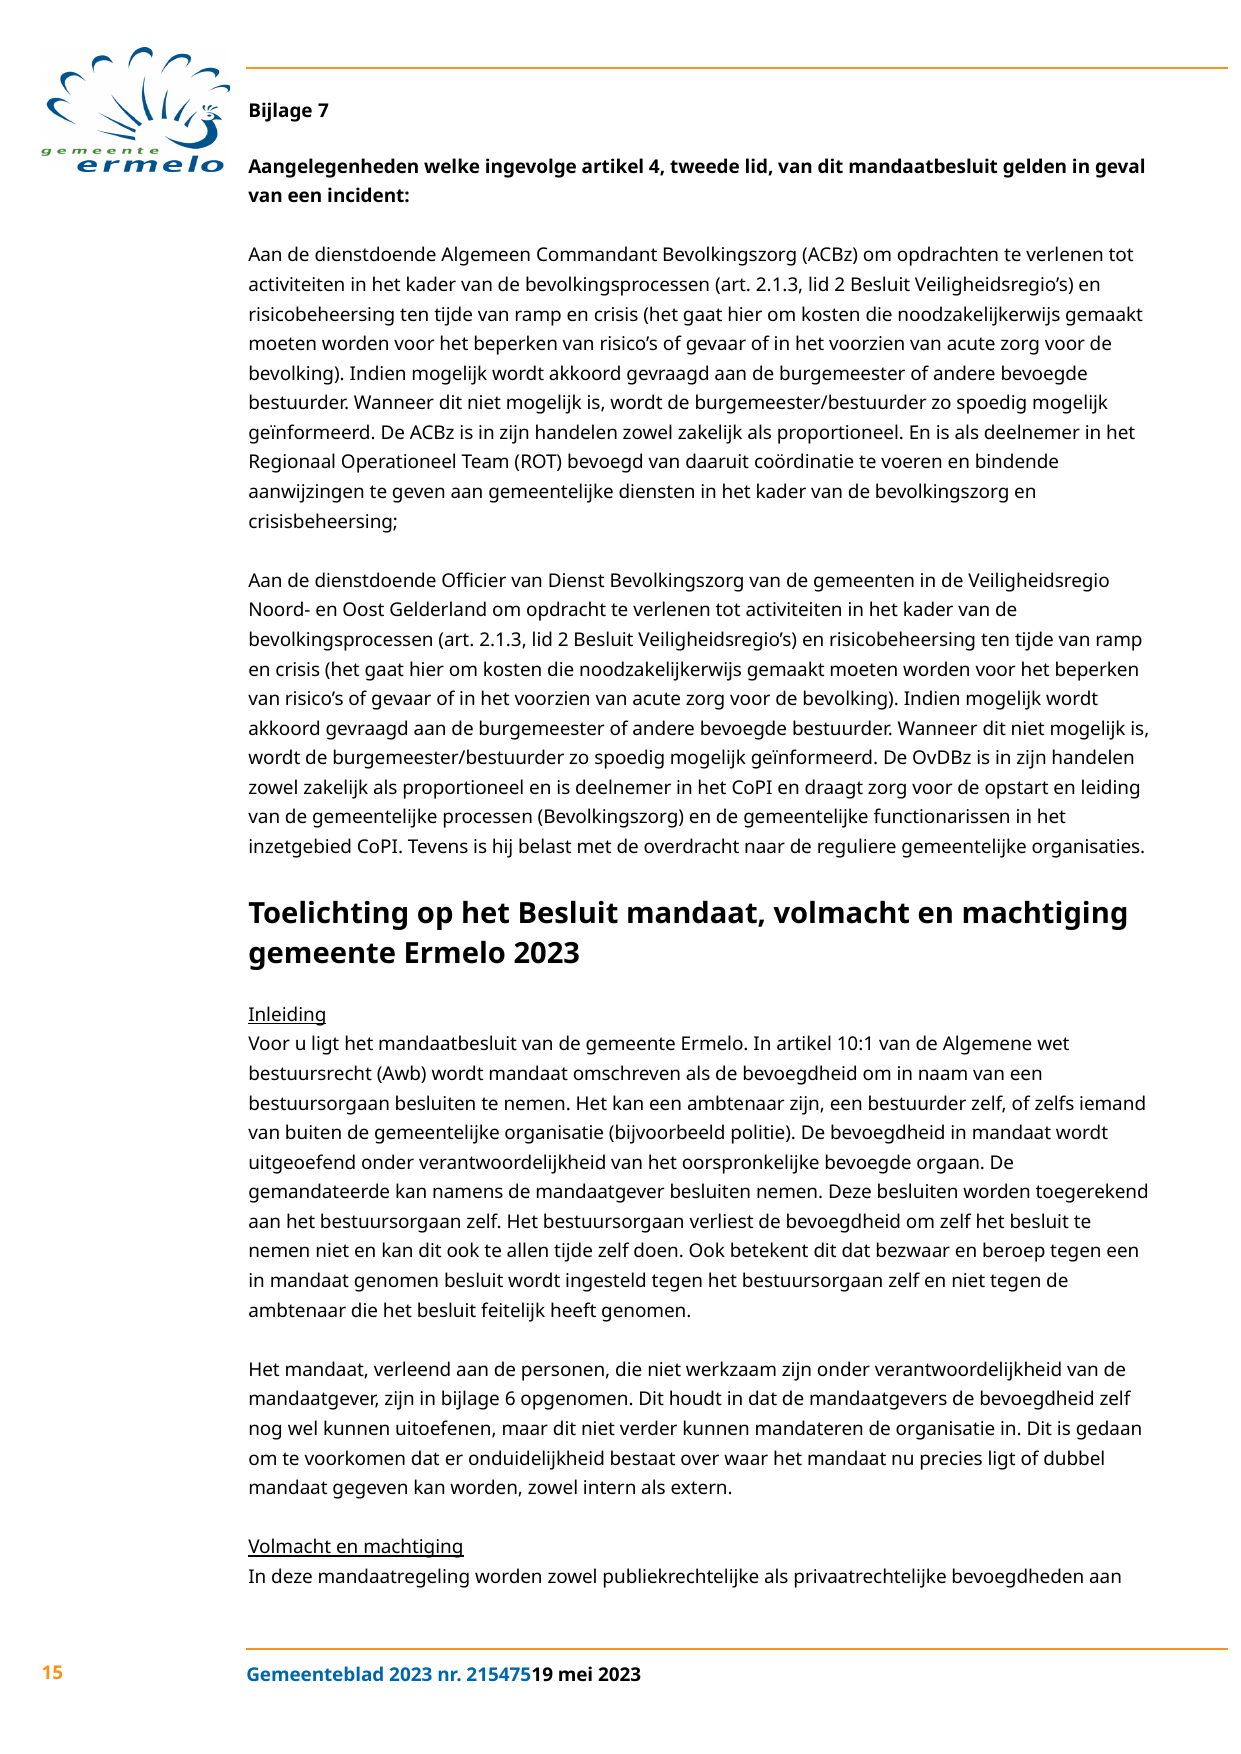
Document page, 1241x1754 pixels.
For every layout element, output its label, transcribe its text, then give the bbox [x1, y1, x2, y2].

picture [41, 47, 231, 172]
text Het mandaat, verleend aan de personen, die niet werkzaam zijn onder verantwoordelijkheid van de mandaatgever, zijn in bijlage 6 opgenomen. Dit houdt in dat de mandaatgevers de bevoegdheid zelf nog wel kunnen uitoefenen, maar dit niet verder kunnen mandateren de organisatie in. Dit is gedaan om te voorkomen dat er onduidelijkheid bestaat over waar het mandaat nu precies ligt of dubbel mandaat gegeven kan worden, zowel intern als extern. [248, 1356, 1152, 1500]
text Inleiding [248, 1001, 1152, 1027]
text Aan de dienstdoende Algemeen Commandant Bevolkingszorg (ACBz) om opdrachten te verlenen tot activiteiten in het kader van de bevolkingsprocessen (art. 2.1.3, lid 2 Besluit Veiligheidsregio’s) en risicobeheersing ten tijde van ramp en crisis (het gaat hier om kosten die noodzakelijkerwijs gemaakt moeten worden voor het beperken van risico’s of gevaar of in het voorzien van acute zorg voor de bevolking). Indien mogelijk wordt akkoord gevraagd aan de burgemeester of andere bevoegde bestuurder. Wanneer dit niet mogelijk is, wordt de burgemeester/bestuurder zo spoedig mogelijk geïnformeerd. De ACBz is in zijn handelen zowel zakelijk als proportioneel. En is als deelnemer in het Regionaal Operationeel Team (ROT) bevoegd van daaruit coördinatie te voeren en bindende aanwijzingen te geven aan gemeentelijke diensten in het kader van de bevolkingszorg en crisisbeheersing; [248, 242, 1152, 534]
text Volmacht en machtiging [248, 1533, 1152, 1559]
text In deze mandaatregeling worden zowel publiekrechtelijke als privaatrechtelijke bevoegdheden aan [248, 1563, 1152, 1589]
text Aangelegenheden welke ingevolge artikel 4, tweede lid, van dit mandaatbesluit gelden in geval van een incident: [248, 153, 1152, 208]
text Aan de dienstdoende Officier van Dienst Bevolkingszorg van de gemeenten in de Veiligheidsregio Noord- en Oost Gelderland om opdracht te verlenen tot activiteiten in het kader van de bevolkingsprocessen (art. 2.1.3, lid 2 Besluit Veiligheidsregio’s) en risicobeheersing ten tijde van ramp en crisis (het gaat hier om kosten die noodzakelijkerwijs gemaakt moeten worden voor het beperken van risico’s of gevaar of in het voorzien van acute zorg voor de bevolking). Indien mogelijk wordt akkoord gevraagd aan de burgemeester of andere bevoegde bestuurder. Wanneer dit niet mogelijk is, wordt de burgemeester/bestuurder zo spoedig mogelijk geïnformeerd. De OvDBz is in zijn handelen zowel zakelijk als proportioneel en is deelnemer in het CoPI en draagt zorg voor de opstart en leiding van de gemeentelijke processen (Bevolkingszorg) en de gemeentelijke functionarissen in het inzetgebied CoPI. Tevens is hij belast met de overdracht naar de reguliere gemeentelijke organisaties. [248, 567, 1152, 859]
text Bijlage 7 [248, 95, 1152, 123]
text Toelichting op het Besluit mandaat, volmacht en machtiging gemeente Ermelo 2023 [248, 892, 1152, 972]
text Voor u ligt het mandaatbesluit van de gemeente Ermelo. In artikel 10:1 van de Algemene wet bestuursrecht (Awb) wordt mandaat omschreven als de bevoegdheid om in naam van een bestuursorgaan besluiten te nemen. Het kan een ambtenaar zijn, een bestuurder zelf, of zelfs iemand van buiten de gemeentelijke organisatie (bijvoorbeeld politie). De bevoegdheid in mandaat wordt uitgeoefend onder verantwoordelijkheid van het oorspronkelijke bevoegde orgaan. De gemandateerde kan namens de mandaatgever besluiten nemen. Deze besluiten worden toegerekend aan het bestuursorgaan zelf. Het bestuursorgaan verliest de bevoegdheid om zelf het besluit te nemen niet en kan dit ook te allen tijde zelf doen. Ook betekent dit dat bezwaar en beroep tegen een in mandaat genomen besluit wordt ingesteld tegen het bestuursorgaan zelf en niet tegen de ambtenaar die het besluit feitelijk heeft genomen. [248, 1031, 1152, 1323]
